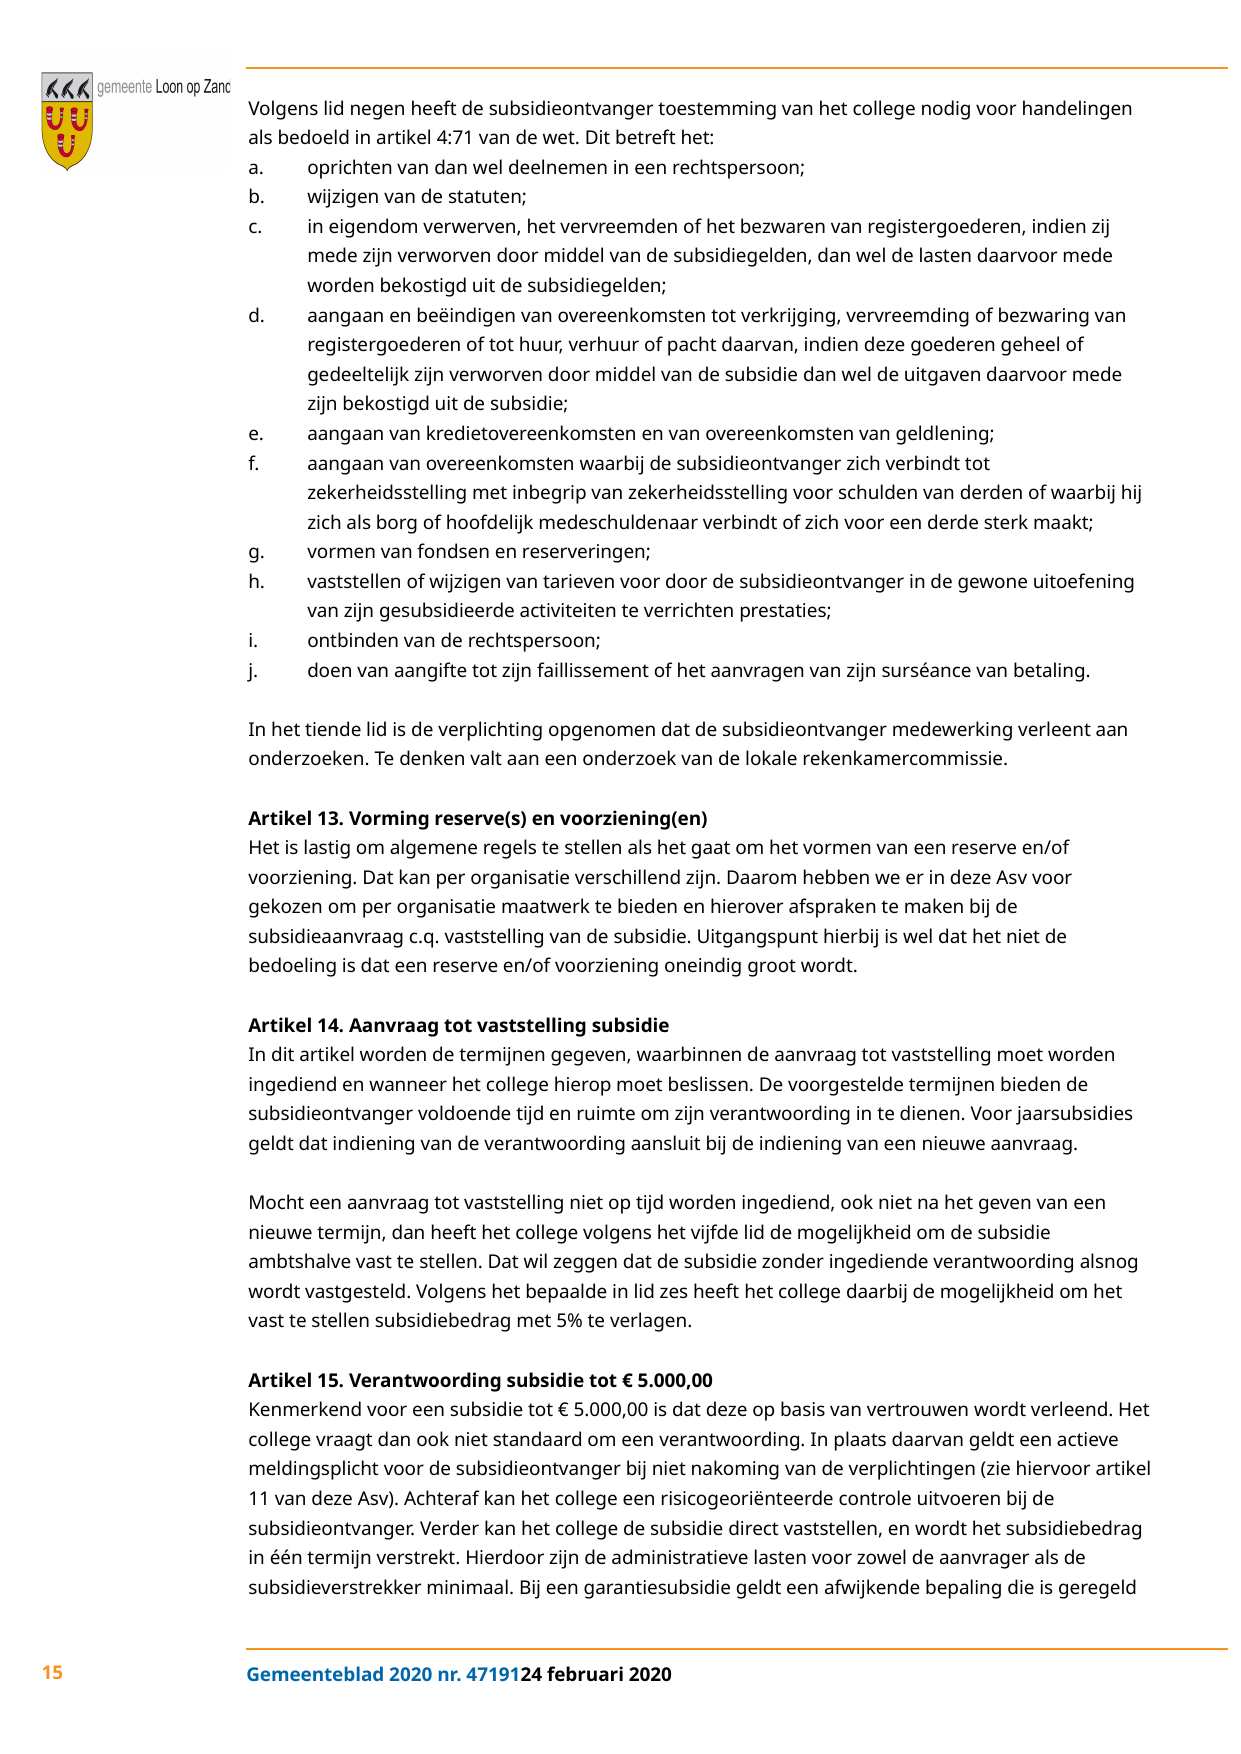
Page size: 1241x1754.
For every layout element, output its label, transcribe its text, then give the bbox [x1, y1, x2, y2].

text In het tiende lid is de verplichting opgenomen dat de subsidieontvanger medewerking verleent aan onderzoeken. Te denken valt aan een onderzoek van de lokale rekenkamercommissie. [248, 716, 1152, 771]
list doen van aangifte tot zijn faillissement of het aanvragen van zijn surséance van betaling. [248, 657, 1152, 683]
list aangaan van kredietovereenkomsten en van overeenkomsten van geldlening; [248, 420, 1152, 446]
text Artikel 14. Aanvraag tot vaststelling subsidie [248, 1012, 1152, 1038]
list ontbinden van de rechtspersoon; [248, 627, 1152, 653]
list aangaan en beëindigen van overeenkomsten tot verkrijging, vervreemding of bezwaring van registergoederen of tot huur, verhuur of pacht daarvan, indien deze goederen geheel of gedeeltelijk zijn verworven door middel van de subsidie dan wel de uitgaven daarvoor mede zijn bekostigd uit de subsidie; [248, 302, 1152, 416]
text Artikel 13. Vorming reserve(s) en voorziening(en) [248, 805, 1152, 831]
text Mocht een aanvraag tot vaststelling niet op tijd worden ingediend, ook niet na het geven van een nieuwe termijn, dan heeft het college volgens het vijfde lid de mogelijkheid om de subsidie ambtshalve vast te stellen. Dat wil zeggen dat de subsidie zonder ingediende verantwoording alsnog wordt vastgesteld. Volgens het bepaalde in lid zes heeft het college daarbij de mogelijkheid om het vast te stellen subsidiebedrag met 5% te verlagen. [248, 1189, 1152, 1333]
picture [41, 47, 231, 172]
list wijzigen van de statuten; [248, 183, 1152, 209]
text Volgens lid negen heeft de subsidieontvanger toestemming van het college nodig voor handelingen als bedoeld in artikel 4:71 van de wet. Dit betreft het: [248, 95, 1152, 150]
text Het is lastig om algemene regels te stellen als het gaat om het vormen van een reserve en/of voorziening. Dat kan per organisatie verschillend zijn. Daarom hebben we er in deze Asv voor gekozen om per organisatie maatwerk te bieden en hierover afspraken te maken bij de subsidieaanvraag c.q. vaststelling van de subsidie. Uitgangspunt hierbij is wel dat het niet de bedoeling is dat een reserve en/of voorziening oneindig groot wordt. [248, 834, 1152, 978]
text Kenmerkend voor een subsidie tot € 5.000,00 is dat deze op basis van vertrouwen wordt verleend. Het college vraagt dan ook niet standaard om een verantwoording. In plaats daarvan geldt een actieve meldingsplicht voor de subsidieontvanger bij niet nakoming van de verplichtingen (zie hiervoor artikel 11 van deze Asv). Achteraf kan het college een risicogeoriënteerde controle uitvoeren bij de subsidieontvanger. Verder kan het college de subsidie direct vaststellen, en wordt het subsidiebedrag in één termijn verstrekt. Hierdoor zijn de administratieve lasten voor zowel de aanvrager als de subsidieverstrekker minimaal. Bij een garantiesubsidie geldt een afwijkende bepaling die is geregeld [248, 1396, 1152, 1600]
text In dit artikel worden de termijnen gegeven, waarbinnen de aanvraag tot vaststelling moet worden ingediend en wanneer het college hierop moet beslissen. De voorgestelde termijnen bieden de subsidieontvanger voldoende tijd en ruimte om zijn verantwoording in te dienen. Voor jaarsubsidies geldt dat indiening van de verantwoording aansluit bij de indiening van een nieuwe aanvraag. [248, 1041, 1152, 1156]
list vaststellen of wijzigen van tarieven voor door de subsidieontvanger in de gewone uitoefening van zijn gesubsidieerde activiteiten te verrichten prestaties; [248, 568, 1152, 623]
list in eigendom verwerven, het vervreemden of het bezwaren van registergoederen, indien zij mede zijn verworven door middel van de subsidiegelden, dan wel de lasten daarvoor mede worden bekostigd uit de subsidiegelden; [248, 213, 1152, 298]
text Artikel 15. Verantwoording subsidie tot € 5.000,00 [248, 1367, 1152, 1393]
list oprichten van dan wel deelnemen in een rechtspersoon; [248, 154, 1152, 180]
list vormen van fondsen en reserveringen; [248, 538, 1152, 564]
list aangaan van overeenkomsten waarbij de subsidieontvanger zich verbindt tot zekerheidsstelling met inbegrip van zekerheidsstelling voor schulden van derden of waarbij hij zich als borg of hoofdelijk medeschuldenaar verbindt of zich voor een derde sterk maakt; [248, 450, 1152, 535]
